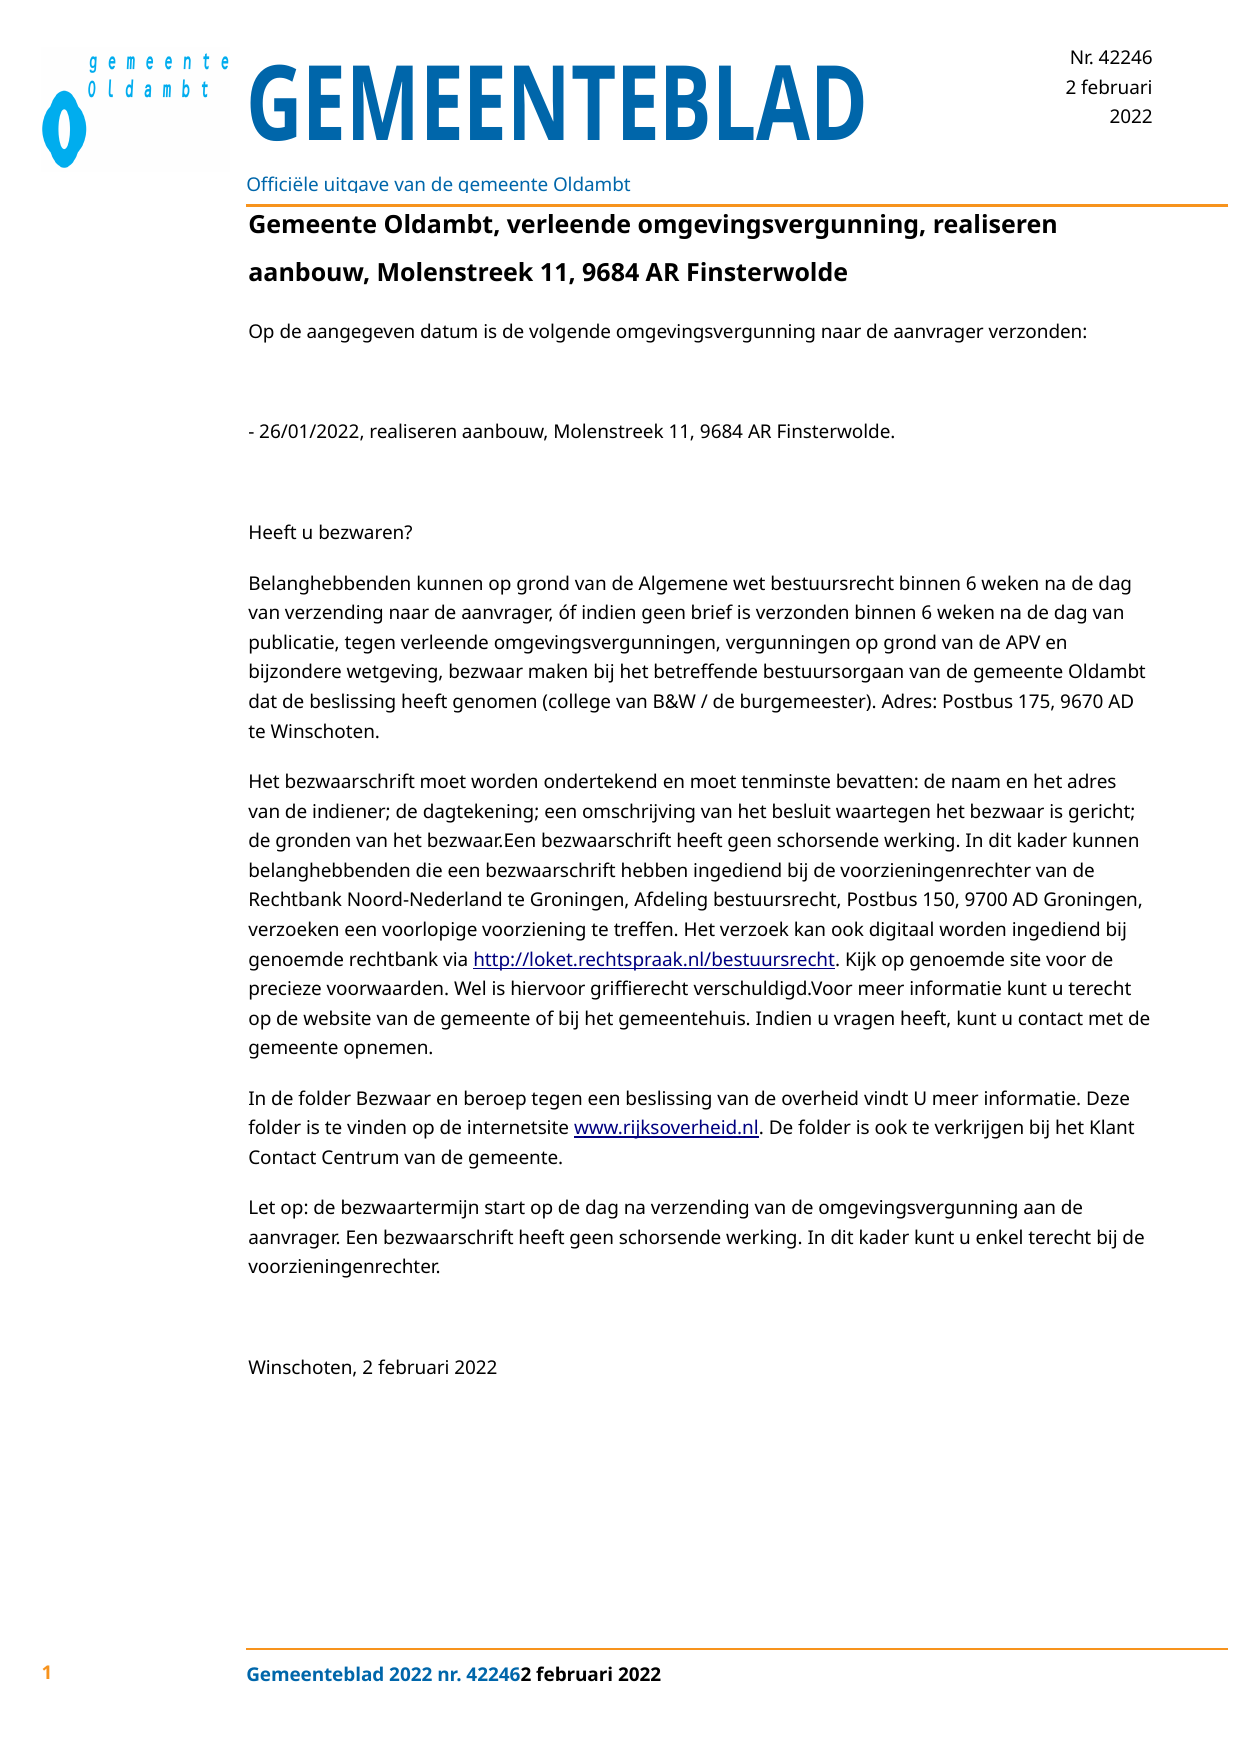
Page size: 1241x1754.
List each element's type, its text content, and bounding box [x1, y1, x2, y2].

text In de folder Bezwaar en beroep tegen een beslissing van de overheid vindt U meer informatie. Deze folder is te vinden op de internetsite www.rijksoverheid.nl. De folder is ook te verkrijgen bij het Klant Contact Centrum van de gemeente. [248, 1085, 1152, 1170]
text Winschoten, 2 februari 2022 [248, 1354, 1152, 1380]
text Let op: de bezwaartermijn start op de dag na verzending van de omgevingsvergunning aan de aanvrager. Een bezwaarschrift heeft geen schorsende werking. In dit kader kunt u enkel terecht bij de voorzieningenrechter. [248, 1194, 1152, 1279]
text Belanghebbenden kunnen op grond van de Algemene wet bestuursrecht binnen 6 weken na de dag van verzending naar de aanvrager, óf indien geen brief is verzonden binnen 6 weken na de dag van publicatie, tegen verleende omgevingsvergunningen, vergunningen op grond van de APV en bijzondere wetgeving, bezwaar maken bij het betreffende bestuursorgaan van de gemeente Oldambt dat de beslissing heeft genomen (college van B&W / de burgemeester). Adres: Postbus 175, 9670 AD te Winschoten. [248, 570, 1152, 744]
picture [41, 47, 231, 172]
text Heeft u bezwaren? [248, 519, 1152, 545]
text Het bezwaarschrift moet worden ondertekend en moet tenminste bevatten: de naam en het adres van de indiener; de dagtekening; een omschrijving van het besluit waartegen het bezwaar is gericht; de gronden van het bezwaar.Een bezwaarschrift heeft geen schorsende werking. In dit kader kunnen belanghebbenden die een bezwaarschrift hebben ingediend bij de voorzieningenrechter van de Rechtbank Noord-Nederland te Groningen, Afdeling bestuursrecht, Postbus 150, 9700 AD Groningen, verzoeken een voorlopige voorziening te treffen. Het verzoek kan ook digitaal worden ingediend bij genoemde rechtbank via http://loket.rechtspraak.nl/bestuursrecht. Kijk op genoemde site voor de precieze voorwaarden. Wel is hiervoor griffierecht verschuldigd.Voor meer informatie kunt u terecht op de website van de gemeente of bij het gemeentehuis. Indien u vragen heeft, kunt u contact met de gemeente opnemen. [248, 768, 1152, 1060]
text - 26/01/2022, realiseren aanbouw, Molenstreek 11, 9684 AR Finsterwolde. [248, 419, 1152, 444]
text Gemeente Oldambt, verleende omgevingsvergunning, realiseren aanbouw, Molenstreek 11, 9684 AR Finsterwolde [248, 207, 1152, 288]
text Op de aangegeven datum is de volgende omgevingsvergunning naar de aanvrager verzonden: [248, 318, 1152, 344]
